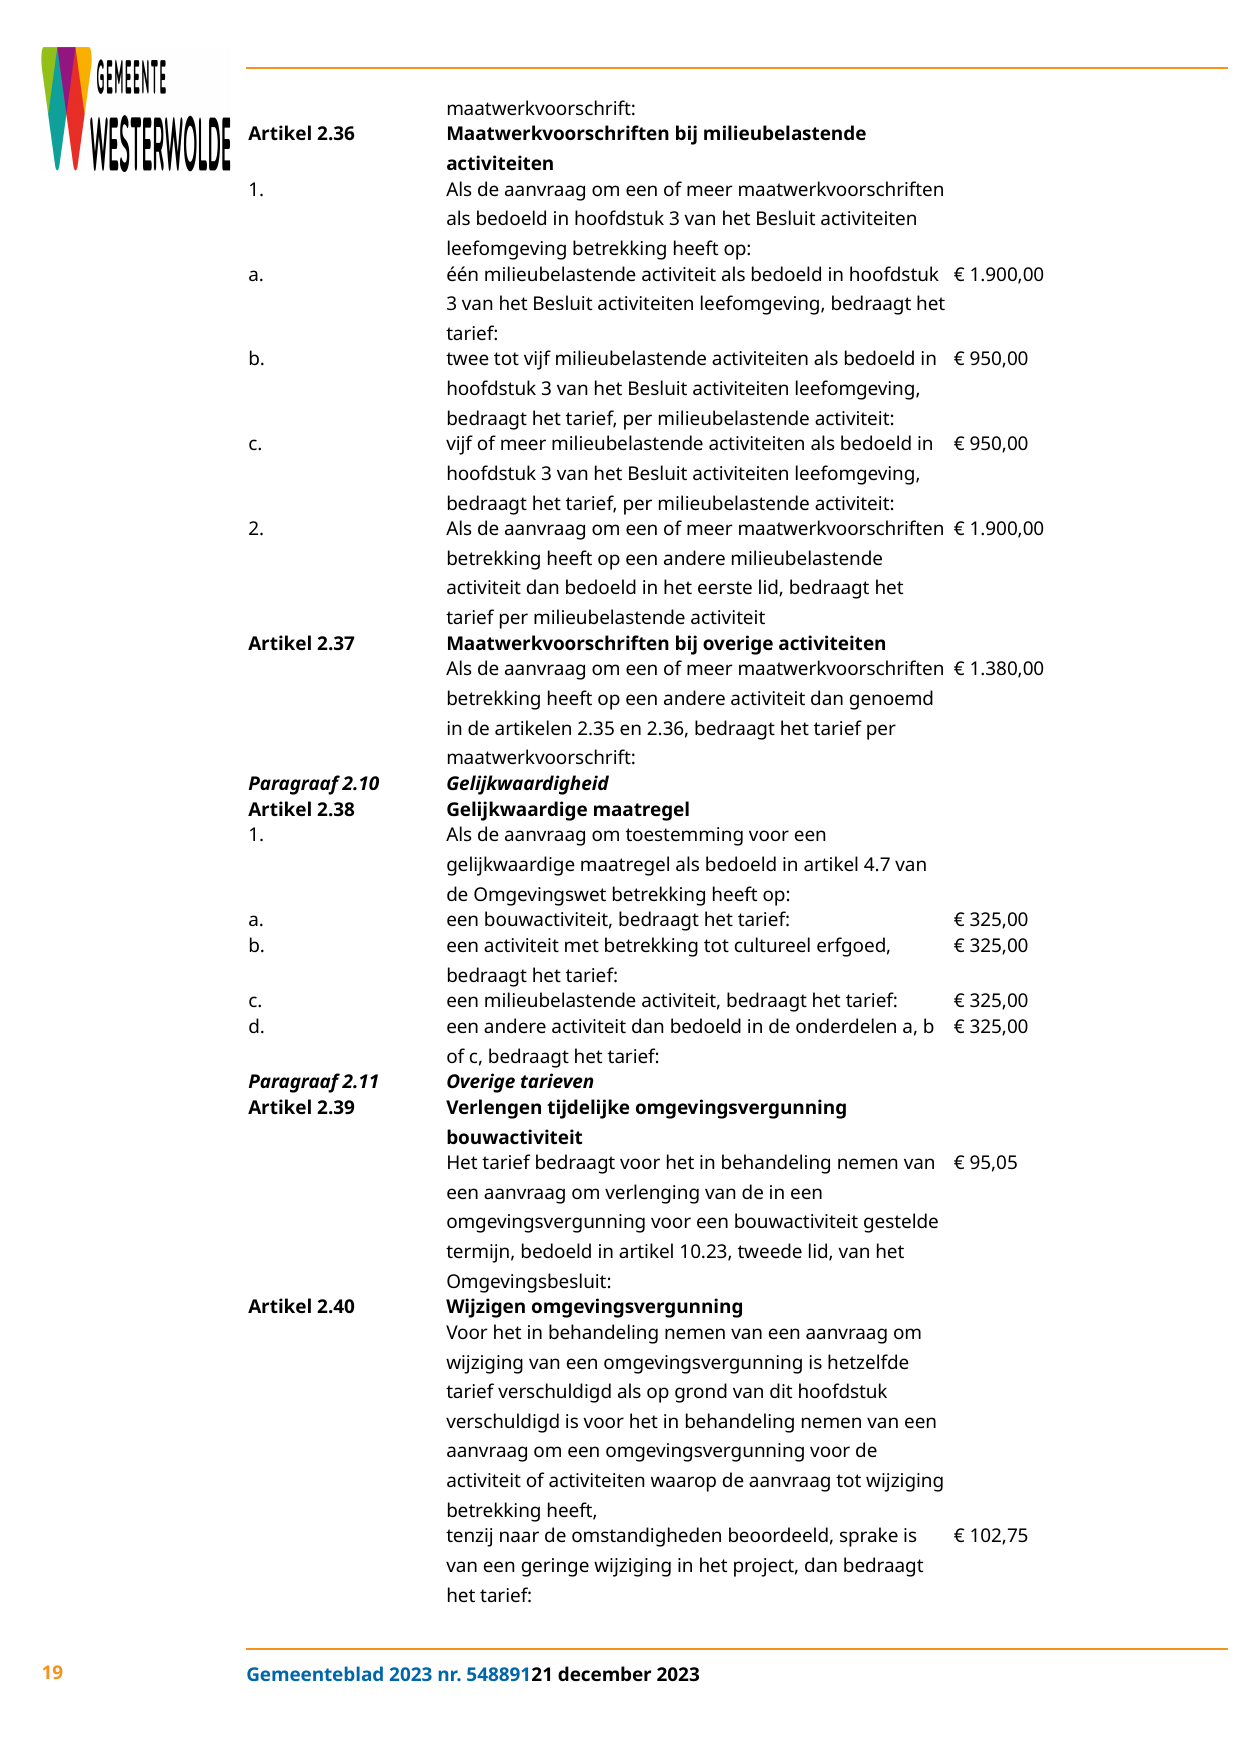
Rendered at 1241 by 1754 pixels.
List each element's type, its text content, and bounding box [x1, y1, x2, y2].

table_cell een andere activiteit dan bedoeld in de onderdelen a, b of c, bedraagt het tarief: [446, 1013, 954, 1068]
table_cell maatwerkvoorschrift: [446, 95, 954, 121]
picture [41, 47, 231, 172]
table_cell twee tot vijf milieubelastende activiteiten als bedoeld in hoofdstuk 3 van het Besluit activiteiten leefomgeving, bedraagt het tarief, per milieubelastende activiteit: [446, 346, 954, 431]
table_cell [954, 770, 1152, 796]
table_cell een bouwactiviteit, bedraagt het tarief: [446, 906, 954, 932]
table_cell [954, 796, 1152, 822]
table_cell a. [248, 906, 446, 932]
table_cell c. [248, 431, 446, 515]
table_cell [248, 95, 446, 121]
table_cell [248, 656, 446, 770]
table_cell c. [248, 988, 446, 1013]
table_cell € 1.900,00 [954, 515, 1152, 630]
table_cell Artikel 2.39 [248, 1094, 446, 1149]
table_cell b. [248, 346, 446, 431]
table_cell [248, 1319, 446, 1523]
table_cell [954, 1094, 1152, 1149]
table_cell [248, 1523, 446, 1607]
table_cell € 102,75 [954, 1523, 1152, 1607]
table_cell Artikel 2.38 [248, 796, 446, 822]
table_cell [954, 822, 1152, 906]
table_cell Artikel 2.36 [248, 121, 446, 176]
table_cell Wijzigen omgevingsvergunning [446, 1294, 954, 1319]
table_cell Paragraaf 2.10 [248, 770, 446, 796]
table_cell € 1.900,00 [954, 261, 1152, 346]
table_cell vijf of meer milieubelastende activiteiten als bedoeld in hoofdstuk 3 van het Besluit activiteiten leefomgeving, bedraagt het tarief, per milieubelastende activiteit: [446, 431, 954, 515]
table_cell Verlengen tijdelijke omgevingsvergunning bouwactiviteit [446, 1094, 954, 1149]
table_cell € 325,00 [954, 988, 1152, 1013]
table_cell [954, 1069, 1152, 1094]
table_cell Als de aanvraag om een of meer maatwerkvoorschriften als bedoeld in hoofdstuk 3 van het Besluit activiteiten leefomgeving betrekking heeft op: [446, 176, 954, 261]
table_cell € 950,00 [954, 431, 1152, 515]
table_cell een activiteit met betrekking tot cultureel erfgoed, bedraagt het tarief: [446, 932, 954, 987]
table_cell Als de aanvraag om een of meer maatwerkvoorschriften betrekking heeft op een andere activiteit dan genoemd in de artikelen 2.35 en 2.36, bedraagt het tarief per maatwerkvoorschrift: [446, 656, 954, 770]
table_cell Gelijkwaardigheid [446, 770, 954, 796]
table_cell [954, 1319, 1152, 1523]
table_cell d. [248, 1013, 446, 1068]
table_cell [954, 176, 1152, 261]
table_cell [954, 1294, 1152, 1319]
table_cell Als de aanvraag om toestemming voor een gelijkwaardige maatregel als bedoeld in artikel 4.7 van de Omgevingswet betrekking heeft op: [446, 822, 954, 906]
table_cell € 95,05 [954, 1150, 1152, 1294]
table_cell [954, 630, 1152, 656]
table_cell € 325,00 [954, 1013, 1152, 1068]
table_cell Als de aanvraag om een of meer maatwerkvoorschriften betrekking heeft op een andere milieubelastende activiteit dan bedoeld in het eerste lid, bedraagt het tarief per milieubelastende activiteit [446, 515, 954, 630]
table_cell Artikel 2.37 [248, 630, 446, 656]
table_cell 2. [248, 515, 446, 630]
table_cell 1. [248, 176, 446, 261]
table_cell [954, 121, 1152, 176]
table_cell a. [248, 261, 446, 346]
table_cell Maatwerkvoorschriften bij overige activiteiten [446, 630, 954, 656]
table_cell 1. [248, 822, 446, 906]
table_cell b. [248, 932, 446, 987]
table_cell € 950,00 [954, 346, 1152, 431]
table_cell € 325,00 [954, 932, 1152, 987]
table_cell een milieubelastende activiteit, bedraagt het tarief: [446, 988, 954, 1013]
table_cell [954, 95, 1152, 121]
table_cell Paragraaf 2.11 [248, 1069, 446, 1094]
table_cell [248, 1150, 446, 1294]
table_cell één milieubelastende activiteit als bedoeld in hoofdstuk 3 van het Besluit activiteiten leefomgeving, bedraagt het tarief: [446, 261, 954, 346]
table_cell Overige tarieven [446, 1069, 954, 1094]
table_cell € 325,00 [954, 906, 1152, 932]
table_cell Gelijkwaardige maatregel [446, 796, 954, 822]
table_cell tenzij naar de omstandigheden beoordeeld, sprake is van een geringe wijziging in het project, dan bedraagt het tarief: [446, 1523, 954, 1607]
table_cell Het tarief bedraagt voor het in behandeling nemen van een aanvraag om verlenging van de in een omgevingsvergunning voor een bouwactiviteit gestelde termijn, bedoeld in artikel 10.23, tweede lid, van het Omgevingsbesluit: [446, 1150, 954, 1294]
table_cell € 1.380,00 [954, 656, 1152, 770]
table_cell Voor het in behandeling nemen van een aanvraag om wijziging van een omgevingsvergunning is hetzelfde tarief verschuldigd als op grond van dit hoofdstuk verschuldigd is voor het in behandeling nemen van een aanvraag om een omgevingsvergunning voor de activiteit of activiteiten waarop de aanvraag tot wijziging betrekking heeft, [446, 1319, 954, 1523]
table_cell Maatwerkvoorschriften bij milieubelastende activiteiten [446, 121, 954, 176]
table_cell Artikel 2.40 [248, 1294, 446, 1319]
